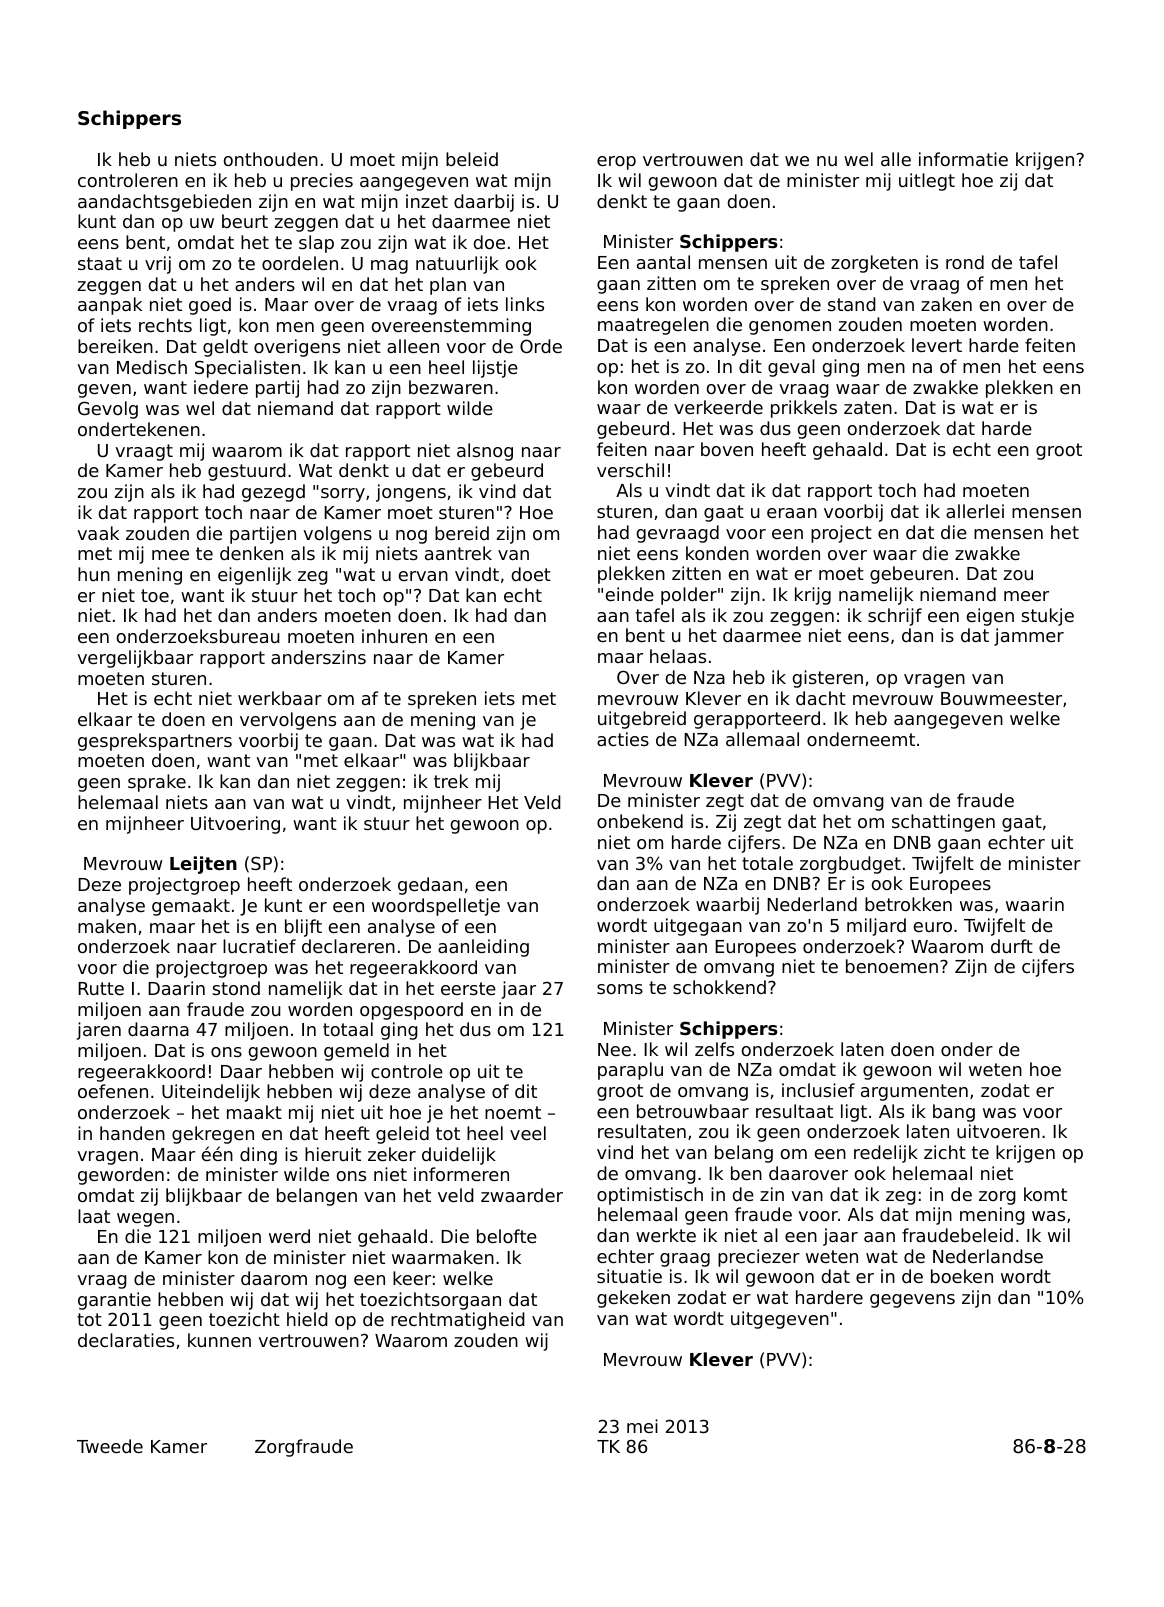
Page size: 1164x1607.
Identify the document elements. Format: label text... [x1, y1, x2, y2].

text Minister Schippers: [596, 1019, 1087, 1039]
text De minister zegt dat de omvang van de fraude onbekend is. Zij zegt dat het om schattingen gaat, niet om harde cijfers. De NZa en DNB gaan echter uit van 3% van het totale zorgbudget. Twijfelt de minister dan aan de NZa en DNB? Er is ook Europees onderzoek waarbij Nederland betrokken was, waarin wordt uitgegaan van zo'n 5 miljard euro. Twijfelt de minister aan Europees onderzoek? Waarom durft de minister de omvang niet te benoemen? Zijn de cijfers soms te schokkend? [596, 791, 1087, 999]
text Als u vindt dat ik dat rapport toch had moeten sturen, dan gaat u eraan voorbij dat ik allerlei mensen had gevraagd voor een project en dat die mensen het niet eens konden worden over waar die zwakke plekken zitten en wat er moet gebeuren. Dat zou "einde polder" zijn. Ik krijg namelijk niemand meer aan tafel als ik zou zeggen: ik schrijf een eigen stukje en bent u het daarmee niet eens, dan is dat jammer maar helaas. [596, 481, 1087, 668]
text Over de Nza heb ik gisteren, op vragen van mevrouw Klever en ik dacht mevrouw Bouwmeester, uitgebreid gerapporteerd. Ik heb aangegeven welke acties de NZa allemaal onderneemt. [596, 668, 1087, 751]
text Een aantal mensen uit de zorgketen is rond de tafel gaan zitten om te spreken over de vraag of men het eens kon worden over de stand van zaken en over de maatregelen die genomen zouden moeten worden. Dat is een analyse. Een onderzoek levert harde feiten op: het is zo. In dit geval ging men na of men het eens kon worden over de vraag waar de zwakke plekken en waar de verkeerde prikkels zaten. Dat is wat er is gebeurd. Het was dus geen onderzoek dat harde feiten naar boven heeft gehaald. Dat is echt een groot verschil! [596, 253, 1087, 481]
text Nee. Ik wil zelfs onderzoek laten doen onder de paraplu van de NZa omdat ik gewoon wil weten hoe groot de omvang is, inclusief argumenten, zodat er een betrouwbaar resultaat ligt. Als ik bang was voor resultaten, zou ik geen onderzoek laten uitvoeren. Ik vind het van belang om een redelijk zicht te krijgen op de omvang. Ik ben daarover ook helemaal niet optimistisch in de zin van dat ik zeg: in de zorg komt helemaal geen fraude voor. Als dat mijn mening was, dan werkte ik niet al een jaar aan fraudebeleid. Ik wil echter graag preciezer weten wat de Nederlandse situatie is. Ik wil gewoon dat er in de boeken wordt gekeken zodat er wat hardere gegevens zijn dan "10% van wat wordt uitgegeven". [596, 1039, 1087, 1329]
text erop vertrouwen dat we nu wel alle informatie krijgen? Ik wil gewoon dat de minister mij uitlegt hoe zij dat denkt te gaan doen. [596, 150, 1087, 212]
text Minister Schippers: [596, 232, 1087, 253]
text En die 121 miljoen werd niet gehaald. Die belofte aan de Kamer kon de minister niet waarmaken. Ik vraag de minister daarom nog een keer: welke garantie hebben wij dat wij het toezichtsorgaan dat tot 2011 geen toezicht hield op de rechtmatigheid van declaraties, kunnen vertrouwen? Waarom zouden wij [77, 1227, 567, 1352]
text Het is echt niet werkbaar om af te spreken iets met elkaar te doen en vervolgens aan de mening van je gesprekspartners voorbij te gaan. Dat was wat ik had moeten doen, want van "met elkaar" was blijkbaar geen sprake. Ik kan dan niet zeggen: ik trek mij helemaal niets aan van wat u vindt, mijnheer Het Veld en mijnheer Uitvoering, want ik stuur het gewoon op. [77, 689, 567, 834]
text Ik heb u niets onthouden. U moet mijn beleid controleren en ik heb u precies aangegeven wat mijn aandachtsgebieden zijn en wat mijn inzet daarbij is. U kunt dan op uw beurt zeggen dat u het daarmee niet eens bent, omdat het te slap zou zijn wat ik doe. Het staat u vrij om zo te oordelen. U mag natuurlijk ook zeggen dat u het anders wil en dat het plan van aanpak niet goed is. Maar over de vraag of iets links of iets rechts ligt, kon men geen overeenstemming bereiken. Dat geldt overigens niet alleen voor de Orde van Medisch Specialisten. Ik kan u een heel lijstje geven, want iedere partij had zo zijn bezwaren. Gevolg was wel dat niemand dat rapport wilde ondertekenen. [77, 150, 567, 440]
text Deze projectgroep heeft onderzoek gedaan, een analyse gemaakt. Je kunt er een woordspelletje van maken, maar het is en blijft een analyse of een onderzoek naar lucratief declareren. De aanleiding voor die projectgroep was het regeerakkoord van Rutte I. Daarin stond namelijk dat in het eerste jaar 27 miljoen aan fraude zou worden opgespoord en in de jaren daarna 47 miljoen. In totaal ging het dus om 121 miljoen. Dat is ons gewoon gemeld in het regeerakkoord! Daar hebben wij controle op uit te oefenen. Uiteindelijk hebben wij deze analyse of dit onderzoek – het maakt mij niet uit hoe je het noemt – in handen gekregen en dat heeft geleid tot heel veel vragen. Maar één ding is hieruit zeker duidelijk geworden: de minister wilde ons niet informeren omdat zij blijkbaar de belangen van het veld zwaarder laat wegen. [77, 875, 567, 1227]
text Mevrouw Leijten (SP): [77, 854, 567, 875]
text Mevrouw Klever (PVV): [596, 1349, 1087, 1370]
text U vraagt mij waarom ik dat rapport niet alsnog naar de Kamer heb gestuurd. Wat denkt u dat er gebeurd zou zijn als ik had gezegd "sorry, jongens, ik vind dat ik dat rapport toch naar de Kamer moet sturen"? Hoe vaak zouden die partijen volgens u nog bereid zijn om met mij mee te denken als ik mij niets aantrek van hun mening en eigenlijk zeg "wat u ervan vindt, doet er niet toe, want ik stuur het toch op"? Dat kan echt niet. Ik had het dan anders moeten doen. Ik had dan een onderzoeksbureau moeten inhuren en een vergelijkbaar rapport anderszins naar de Kamer moeten sturen. [77, 440, 567, 689]
text Mevrouw Klever (PVV): [596, 771, 1087, 791]
